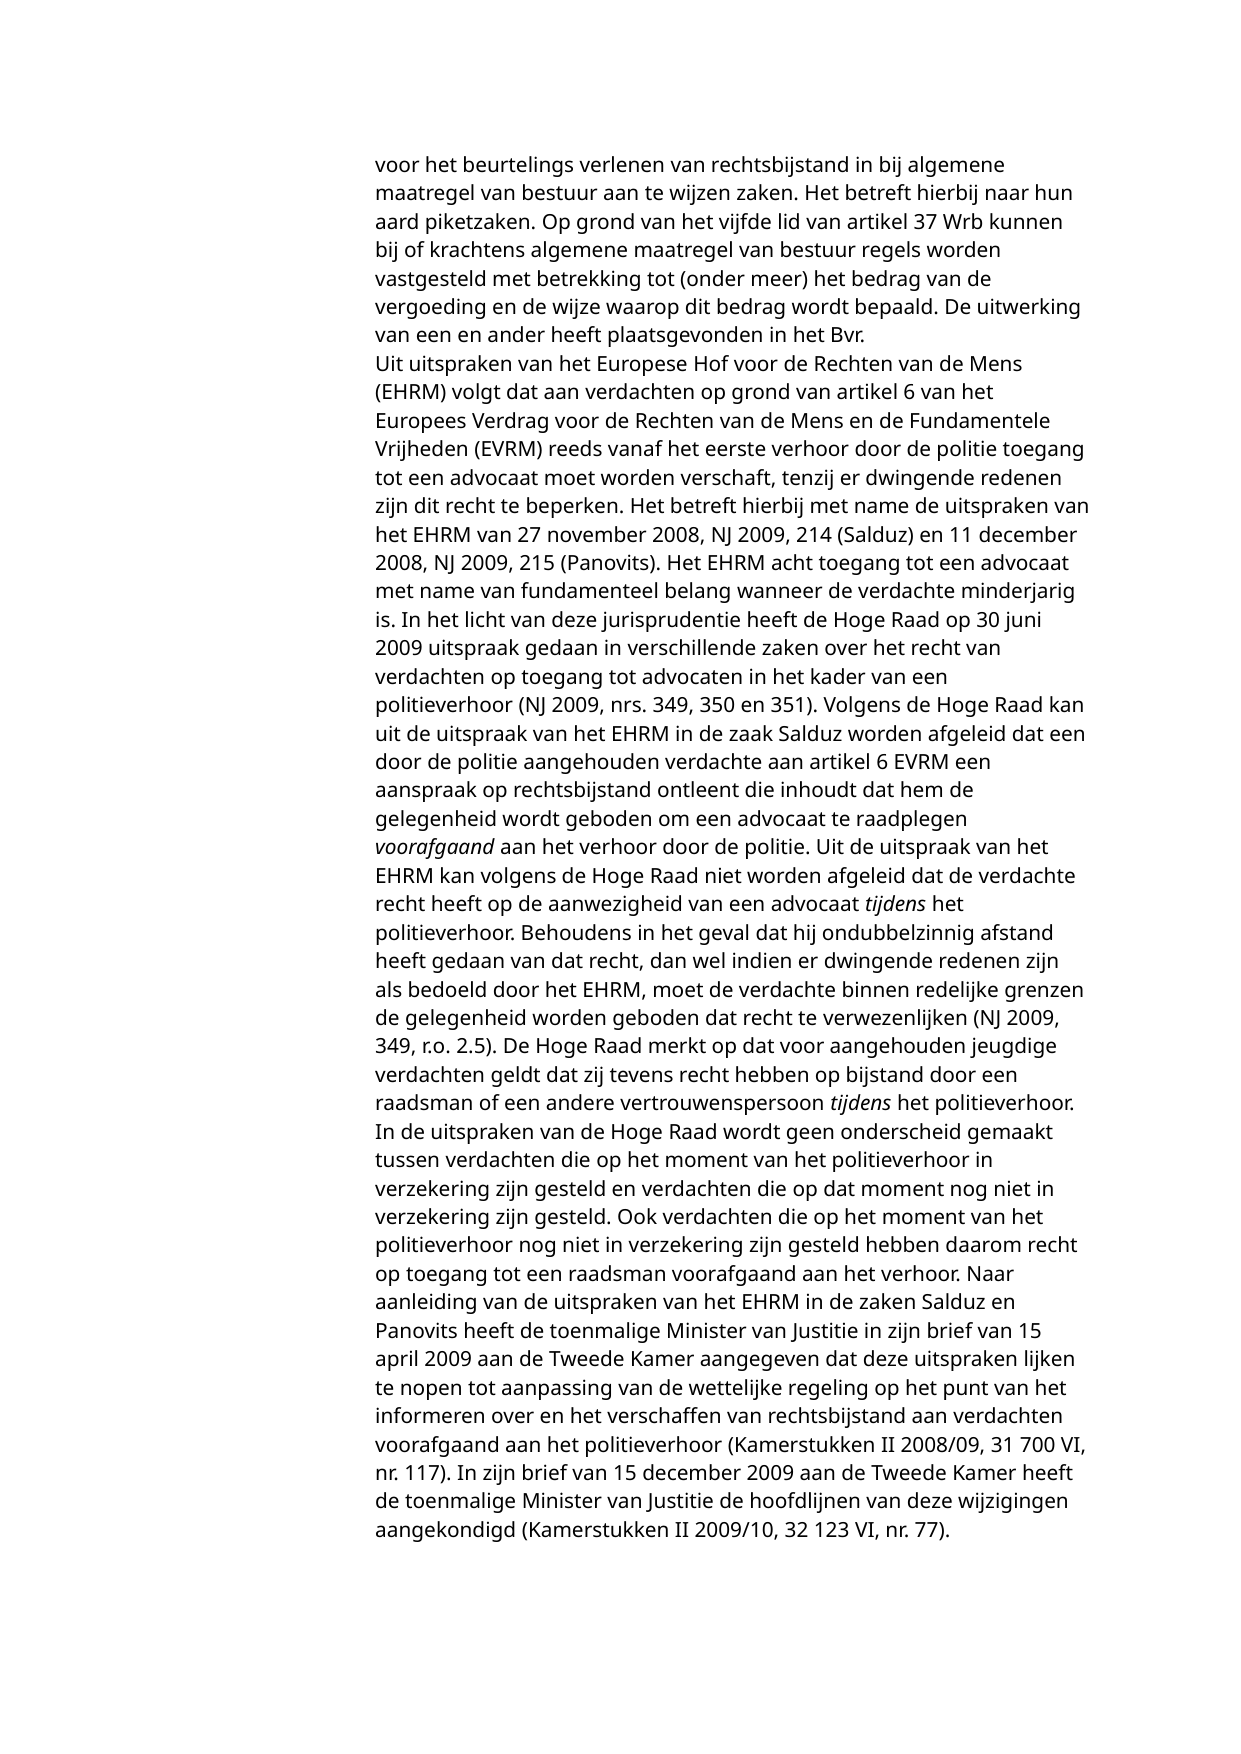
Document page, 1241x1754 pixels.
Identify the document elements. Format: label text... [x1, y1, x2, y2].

text Uit uitspraken van het Europese Hof voor de Rechten van de Mens (EHRM) volgt dat aan verdachten op grond van artikel 6 van het Europees Verdrag voor de Rechten van de Mens en de Fundamentele Vrijheden (EVRM) reeds vanaf het eerste verhoor door de politie toegang tot een advocaat moet worden verschaft, tenzij er dwingende redenen zijn dit recht te beperken. Het betreft hierbij met name de uitspraken van het EHRM van 27 november 2008, NJ 2009, 214 (Salduz) en 11 december 2008, NJ 2009, 215 (Panovits). Het EHRM acht toegang tot een advocaat met name van fundamenteel belang wanneer de verdachte minderjarig is. In het licht van deze jurisprudentie heeft de Hoge Raad op 30 juni 2009 uitspraak gedaan in verschillende zaken over het recht van verdachten op toegang tot advocaten in het kader van een politieverhoor (NJ 2009, nrs. 349, 350 en 351). Volgens de Hoge Raad kan uit de uitspraak van het EHRM in de zaak Salduz worden afgeleid dat een door de politie aangehouden verdachte aan artikel 6 EVRM een aanspraak op rechtsbijstand ontleent die inhoudt dat hem de gelegenheid wordt geboden om een advocaat te raadplegen voorafgaand aan het verhoor door de politie. Uit de uitspraak van het EHRM kan volgens de Hoge Raad niet worden afgeleid dat de verdachte recht heeft op de aanwezigheid van een advocaat tijdens het politieverhoor. Behoudens in het geval dat hij ondubbelzinnig afstand heeft gedaan van dat recht, dan wel indien er dwingende redenen zijn als bedoeld door het EHRM, moet de verdachte binnen redelijke grenzen de gelegenheid worden geboden dat recht te verwezenlijken (NJ 2009, 349, r.o. 2.5). De Hoge Raad merkt op dat voor aangehouden jeugdige verdachten geldt dat zij tevens recht hebben op bijstand door een raadsman of een andere vertrouwenspersoon tijdens het politieverhoor. [375, 349, 1090, 1117]
text In de uitspraken van de Hoge Raad wordt geen onderscheid gemaakt tussen verdachten die op het moment van het politieverhoor in verzekering zijn gesteld en verdachten die op dat moment nog niet in verzekering zijn gesteld. Ook verdachten die op het moment van het politieverhoor nog niet in verzekering zijn gesteld hebben daarom recht op toegang tot een raadsman voorafgaand aan het verhoor. Naar aanleiding van de uitspraken van het EHRM in de zaken Salduz en Panovits heeft de toenmalige Minister van Justitie in zijn brief van 15 april 2009 aan de Tweede Kamer aangegeven dat deze uitspraken lijken te nopen tot aanpassing van de wettelijke regeling op het punt van het informeren over en het verschaffen van rechtsbijstand aan verdachten voorafgaand aan het politieverhoor (Kamerstukken II 2008/09, 31 700 VI, nr. 117). In zijn brief van 15 december 2009 aan de Tweede Kamer heeft de toenmalige Minister van Justitie de hoofdlijnen van deze wijzigingen aangekondigd (Kamerstukken II 2009/10, 32 123 VI, nr. 77). [375, 1117, 1090, 1543]
text voor het beurtelings verlenen van rechtsbijstand in bij algemene maatregel van bestuur aan te wijzen zaken. Het betreft hierbij naar hun aard piketzaken. Op grond van het vijfde lid van artikel 37 Wrb kunnen bij of krachtens algemene maatregel van bestuur regels worden vastgesteld met betrekking tot (onder meer) het bedrag van de vergoeding en de wijze waarop dit bedrag wordt bepaald. De uitwerking van een en ander heeft plaatsgevonden in het Bvr. [375, 150, 1090, 349]
